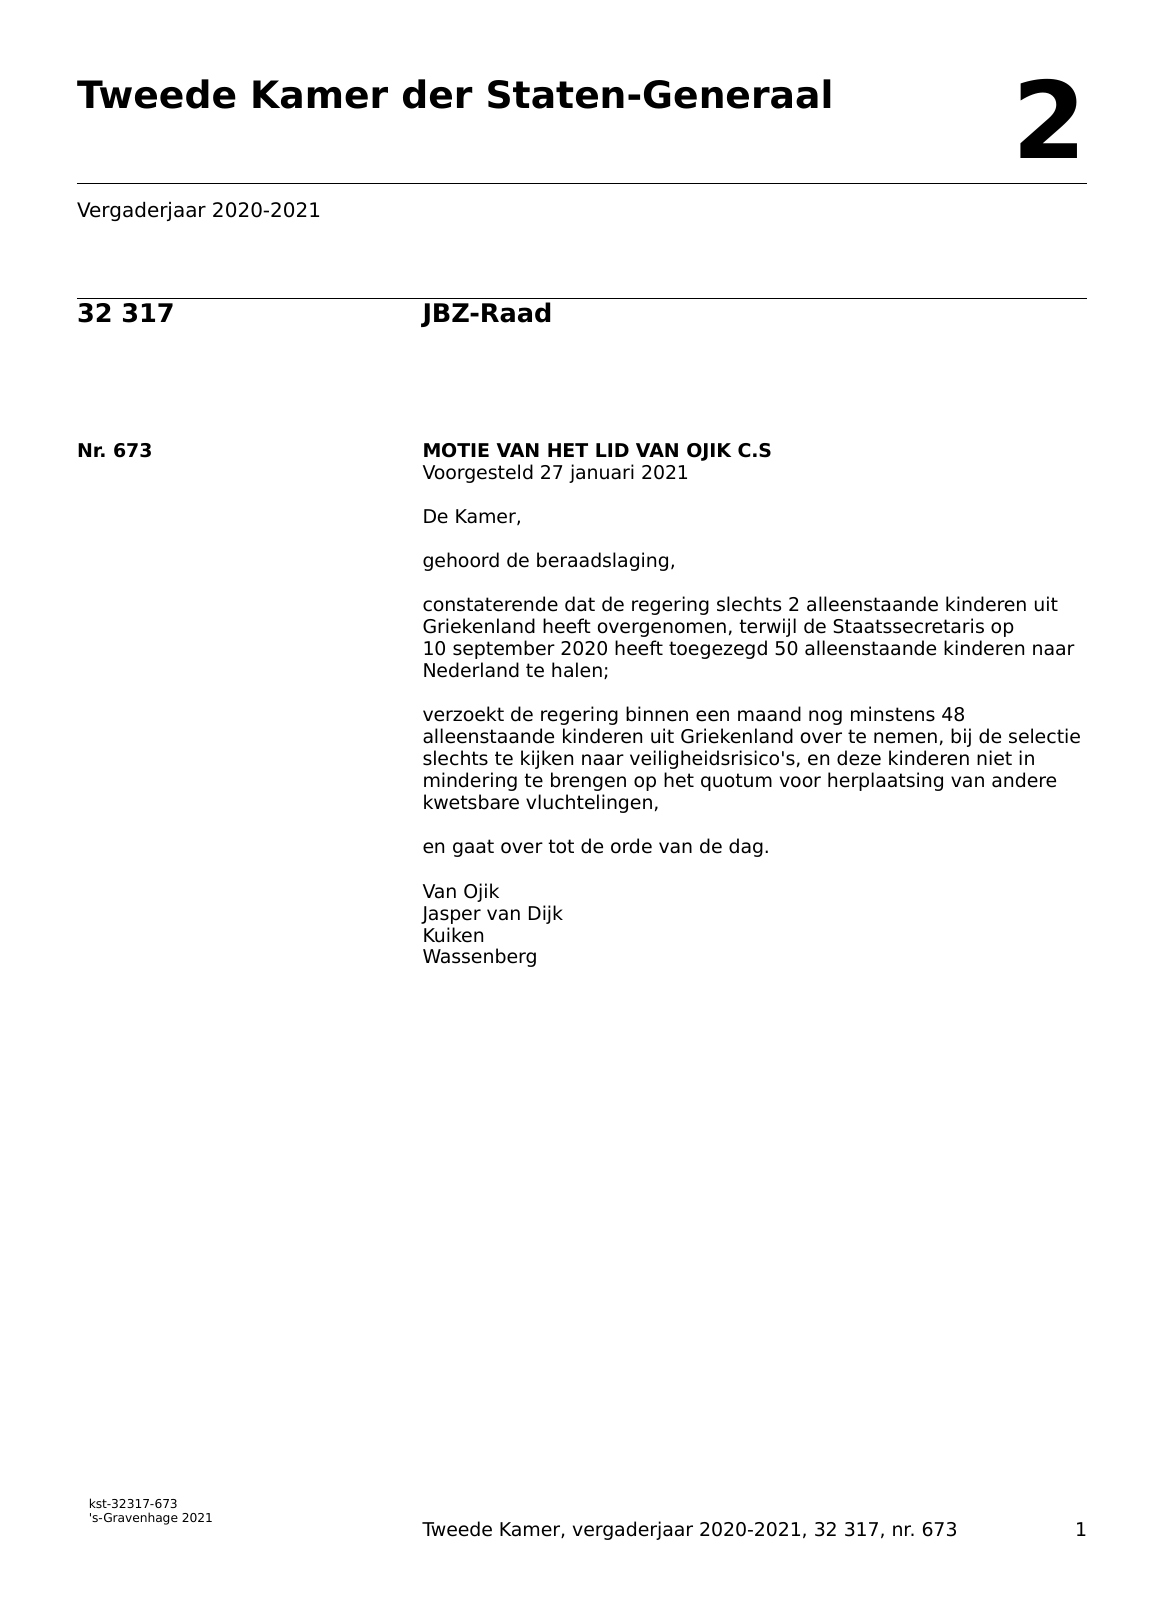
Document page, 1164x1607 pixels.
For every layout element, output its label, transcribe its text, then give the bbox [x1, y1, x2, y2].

table_cell Vergaderjaar 2020-2021 [77, 184, 1087, 298]
subtitle Nr. 673 MOTIE VAN HET LID VAN OJIK C.S [77, 440, 1087, 462]
text De Kamer, [422, 506, 1087, 528]
text kst-32317-673 [88, 1497, 323, 1511]
subtitle 32 317 JBZ-Raad [77, 299, 1087, 329]
text Van Ojik [422, 881, 1087, 902]
text 's-Gravenhage 2021 [88, 1511, 323, 1525]
text verzoekt de regering binnen een maand nog minstens 48 alleenstaande kinderen uit Griekenland over te nemen, bij de selectie slechts te kijken naar veiligheidsrisico's, en deze kinderen niet in mindering te brengen op het quotum voor herplaatsing van andere kwetsbare vluchtelingen, [422, 704, 1087, 814]
text gehoord de beraadslaging, [422, 550, 1087, 572]
text constaterende dat de regering slechts 2 alleenstaande kinderen uit Griekenland heeft overgenomen, terwijl de Staatssecretaris op 10 september 2020 heeft toegezegd 50 alleenstaande kinderen naar Nederland te halen; [422, 594, 1087, 682]
text Kuiken [422, 924, 1087, 946]
text en gaat over tot de orde van de dag. [422, 836, 1087, 858]
text Voorgesteld 27 januari 2021 [422, 462, 1087, 484]
table_header Tweede Kamer der Staten-Generaal [77, 59, 886, 183]
text Wassenberg [422, 946, 1087, 968]
text Jasper van Dijk [422, 902, 1087, 924]
table_header 2 [886, 59, 1087, 183]
